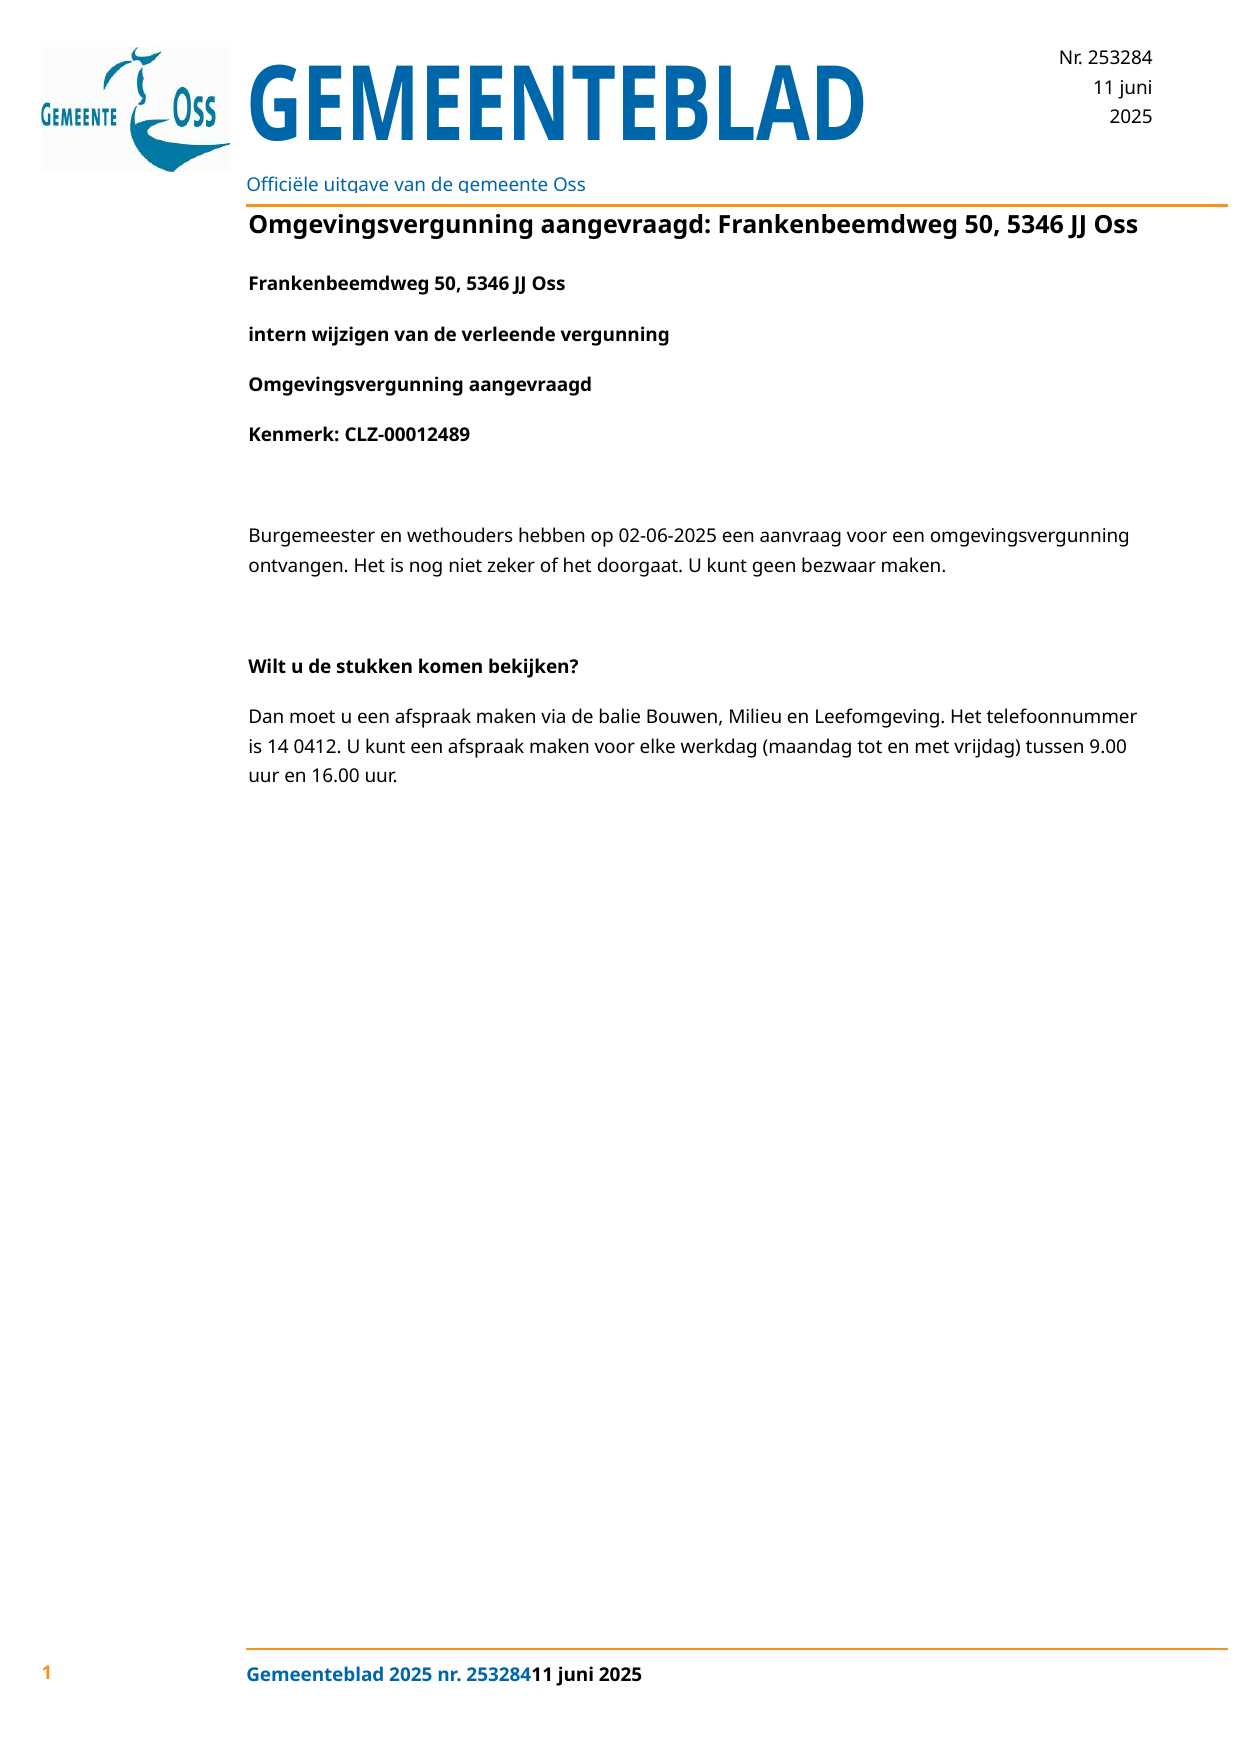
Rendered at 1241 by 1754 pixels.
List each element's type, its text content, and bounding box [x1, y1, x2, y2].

text Frankenbeemdweg 50, 5346 JJ Oss [248, 270, 1152, 296]
text Wilt u de stukken komen bekijken? [248, 653, 1152, 678]
text Omgevingsvergunning aangevraagd: Frankenbeemdweg 50, 5346 JJ Oss [248, 207, 1152, 241]
text intern wijzigen van de verleende vergunning [248, 321, 1152, 346]
text Omgevingsvergunning aangevraagd [248, 371, 1152, 397]
picture [41, 47, 231, 172]
text Burgemeester en wethouders hebben op 02-06-2025 een aanvraag voor een omgevingsvergunning ontvangen. Het is nog niet zeker of het doorgaat. U kunt geen bezwaar maken. [248, 522, 1152, 578]
text Kenmerk: CLZ-00012489 [248, 422, 1152, 447]
text Dan moet u een afspraak maken via de balie Bouwen, Milieu en Leefomgeving. Het telefoonnummer is 14 0412. U kunt een afspraak maken voor elke werkdag (maandag tot en met vrijdag) tussen 9.00 uur en 16.00 uur. [248, 703, 1152, 788]
